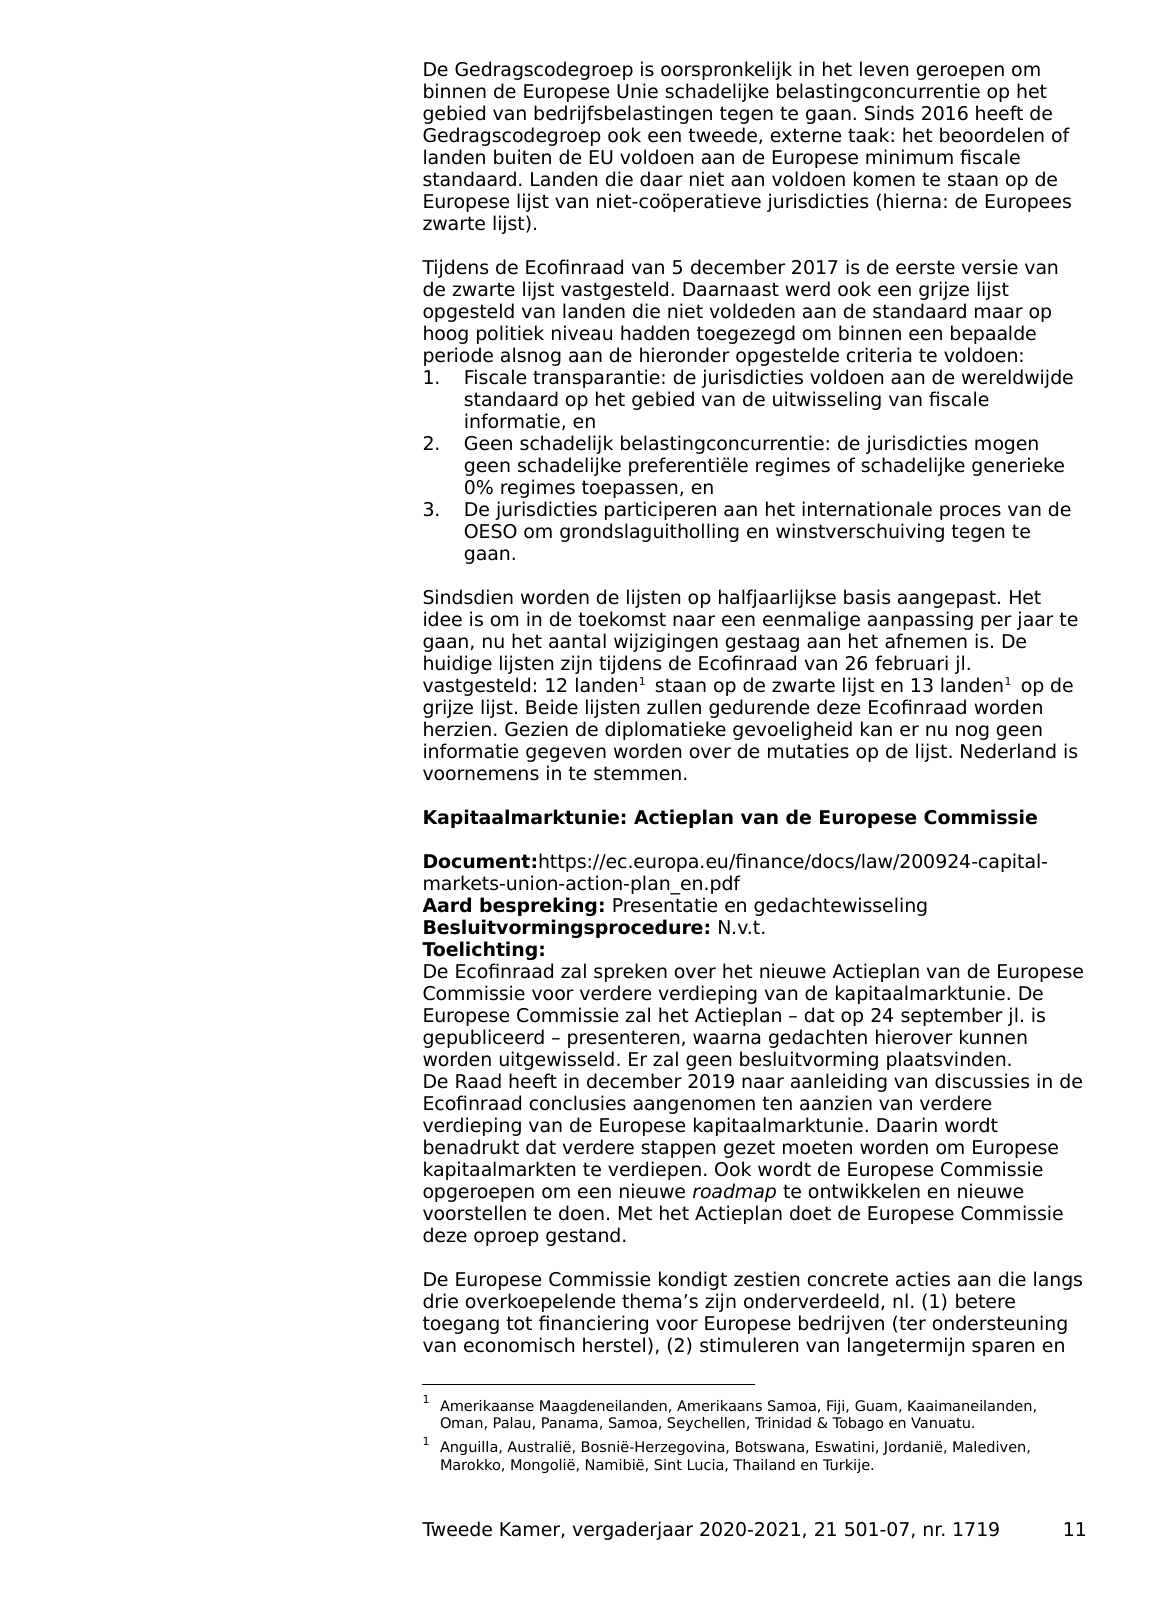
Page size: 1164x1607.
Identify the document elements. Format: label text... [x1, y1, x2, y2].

text De Ecofinraad zal spreken over het nieuwe Actieplan van de Europese Commissie voor verdere verdieping van de kapitaalmarktunie. De Europese Commissie zal het Actieplan – dat op 24 september jl. is gepubliceerd – presenteren, waarna gedachten hierover kunnen worden uitgewisseld. Er zal geen besluitvorming plaatsvinden. [422, 961, 1087, 1071]
text Toelichting: [422, 939, 1087, 961]
subtitle Kapitaalmarktunie: Actieplan van de Europese Commissie [422, 807, 1087, 829]
text Tijdens de Ecofinraad van 5 december 2017 is de eerste versie van de zwarte lijst vastgesteld. Daarnaast werd ook een grijze lijst opgesteld van landen die niet voldeden aan de standaard maar op hoog politiek niveau hadden toegezegd om binnen een bepaalde periode alsnog aan de hieronder opgestelde criteria te voldoen: [422, 257, 1087, 367]
text 1. Fiscale transparantie: de jurisdicties voldoen aan de wereldwijde standaard op het gebied van de uitwisseling van fiscale informatie, en [422, 367, 1087, 433]
text 2. Geen schadelijk belastingconcurrentie: de jurisdicties mogen geen schadelijke preferentiële regimes of schadelijke generieke 0% regimes toepassen, en [422, 433, 1087, 499]
text De Gedragscodegroep is oorspronkelijk in het leven geroepen om binnen de Europese Unie schadelijke belastingconcurrentie op het gebied van bedrijfsbelastingen tegen te gaan. Sinds 2016 heeft de Gedragscodegroep ook een tweede, externe taak: het beoordelen of landen buiten de EU voldoen aan de Europese minimum fiscale standaard. Landen die daar niet aan voldoen komen te staan op de Europese lijst van niet-coöperatieve jurisdicties (hierna: de Europees zwarte lijst). [422, 59, 1087, 235]
text Aard bespreking: Presentatie en gedachtewisseling [422, 895, 1087, 917]
text Anguilla, Australië, Bosnië-Herzegovina, Botswana, Eswatini, Jordanië, Malediven, Marokko, Mongolië, Namibië, Sint Lucia, Thailand en Turkije. [422, 1435, 1087, 1474]
text Document:https://ec.europa.eu/finance/docs/law/200924-capital-markets-union-action-plan_en.pdf [422, 851, 1087, 895]
text 3. De jurisdicties participeren aan het internationale proces van de OESO om grondslaguitholling en winstverschuiving tegen te gaan. [422, 499, 1087, 565]
text Amerikaanse Maagdeneilanden, Amerikaans Samoa, Fiji, Guam, Kaaimaneilanden, Oman, Palau, Panama, Samoa, Seychellen, Trinidad & Tobago en Vanuatu. [422, 1393, 1087, 1432]
text Besluitvormingsprocedure: N.v.t. [422, 917, 1087, 939]
text Sindsdien worden de lijsten op halfjaarlijkse basis aangepast. Het idee is om in de toekomst naar een eenmalige aanpassing per jaar te gaan, nu het aantal wijzigingen gestaag aan het afnemen is. De huidige lijsten zijn tijdens de Ecofinraad van 26 februari jl. vastgesteld: 12 landen staan op de zwarte lijst en 13 landen op de grijze lijst. Beide lijsten zullen gedurende deze Ecofinraad worden herzien. Gezien de diplomatieke gevoeligheid kan er nu nog geen informatie gegeven worden over de mutaties op de lijst. Nederland is voornemens in te stemmen. [422, 587, 1087, 785]
text De Europese Commissie kondigt zestien concrete acties aan die langs drie overkoepelende thema’s zijn onderverdeeld, nl. (1) betere toegang tot financiering voor Europese bedrijven (ter ondersteuning van economisch herstel), (2) stimuleren van langetermijn sparen en [422, 1269, 1087, 1357]
text De Raad heeft in december 2019 naar aanleiding van discussies in de Ecofinraad conclusies aangenomen ten aanzien van verdere verdieping van de Europese kapitaalmarktunie. Daarin wordt benadrukt dat verdere stappen gezet moeten worden om Europese kapitaalmarkten te verdiepen. Ook wordt de Europese Commissie opgeroepen om een nieuwe roadmap te ontwikkelen en nieuwe voorstellen te doen. Met het Actieplan doet de Europese Commissie deze oproep gestand. [422, 1071, 1087, 1247]
